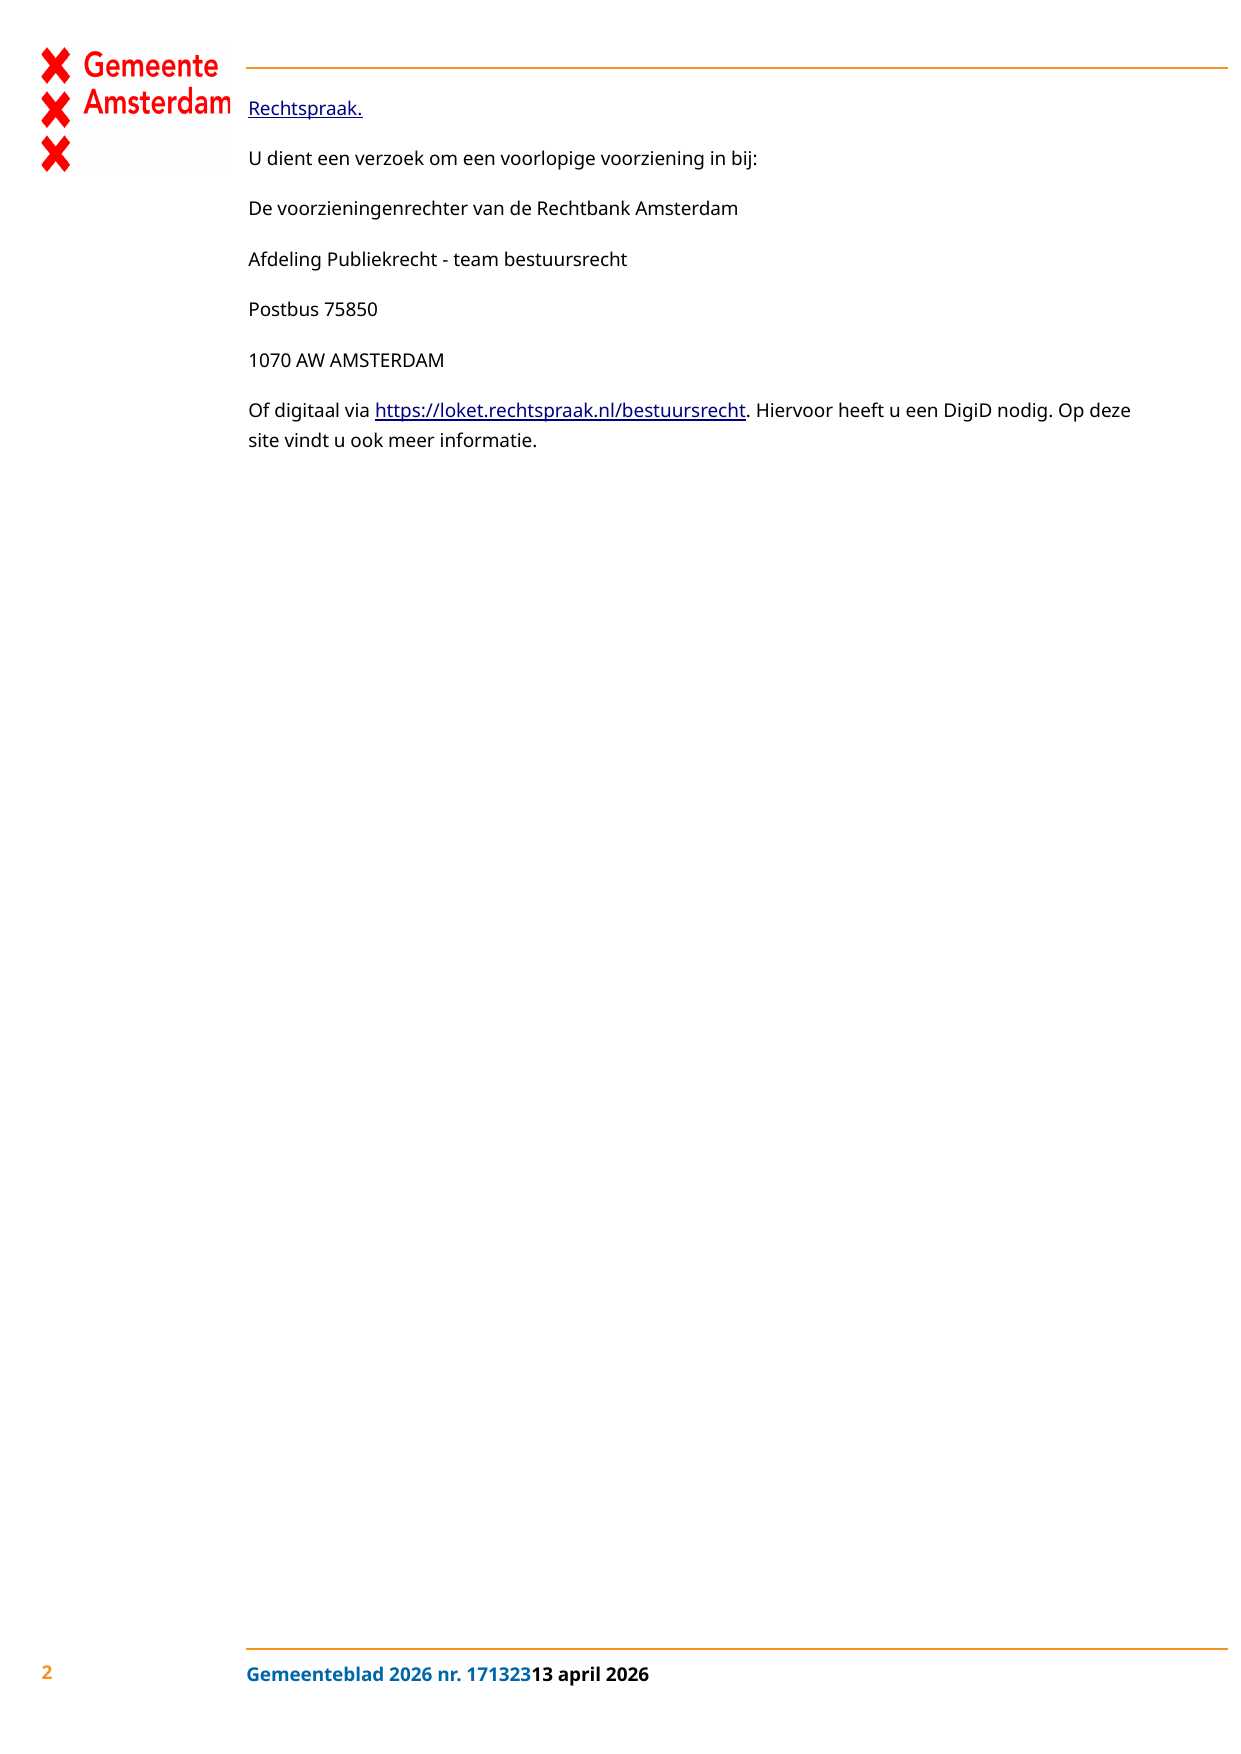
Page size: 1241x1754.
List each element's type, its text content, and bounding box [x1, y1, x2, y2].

text De voorzieningenrechter van de Rechtbank Amsterdam [248, 196, 1152, 221]
text 1070 AW AMSTERDAM [248, 347, 1152, 373]
picture [41, 47, 231, 172]
text U dient een verzoek om een voorlopige voorziening in bij: [248, 145, 1152, 171]
text Rechtspraak. [248, 95, 1152, 121]
text Postbus 75850 [248, 296, 1152, 322]
text Afdeling Publiekrecht - team bestuursrecht [248, 246, 1152, 272]
text Of digitaal via https://loket.rechtspraak.nl/bestuursrecht. Hiervoor heeft u een DigiD nodig. Op deze site vindt u ook meer informatie. [248, 397, 1152, 453]
